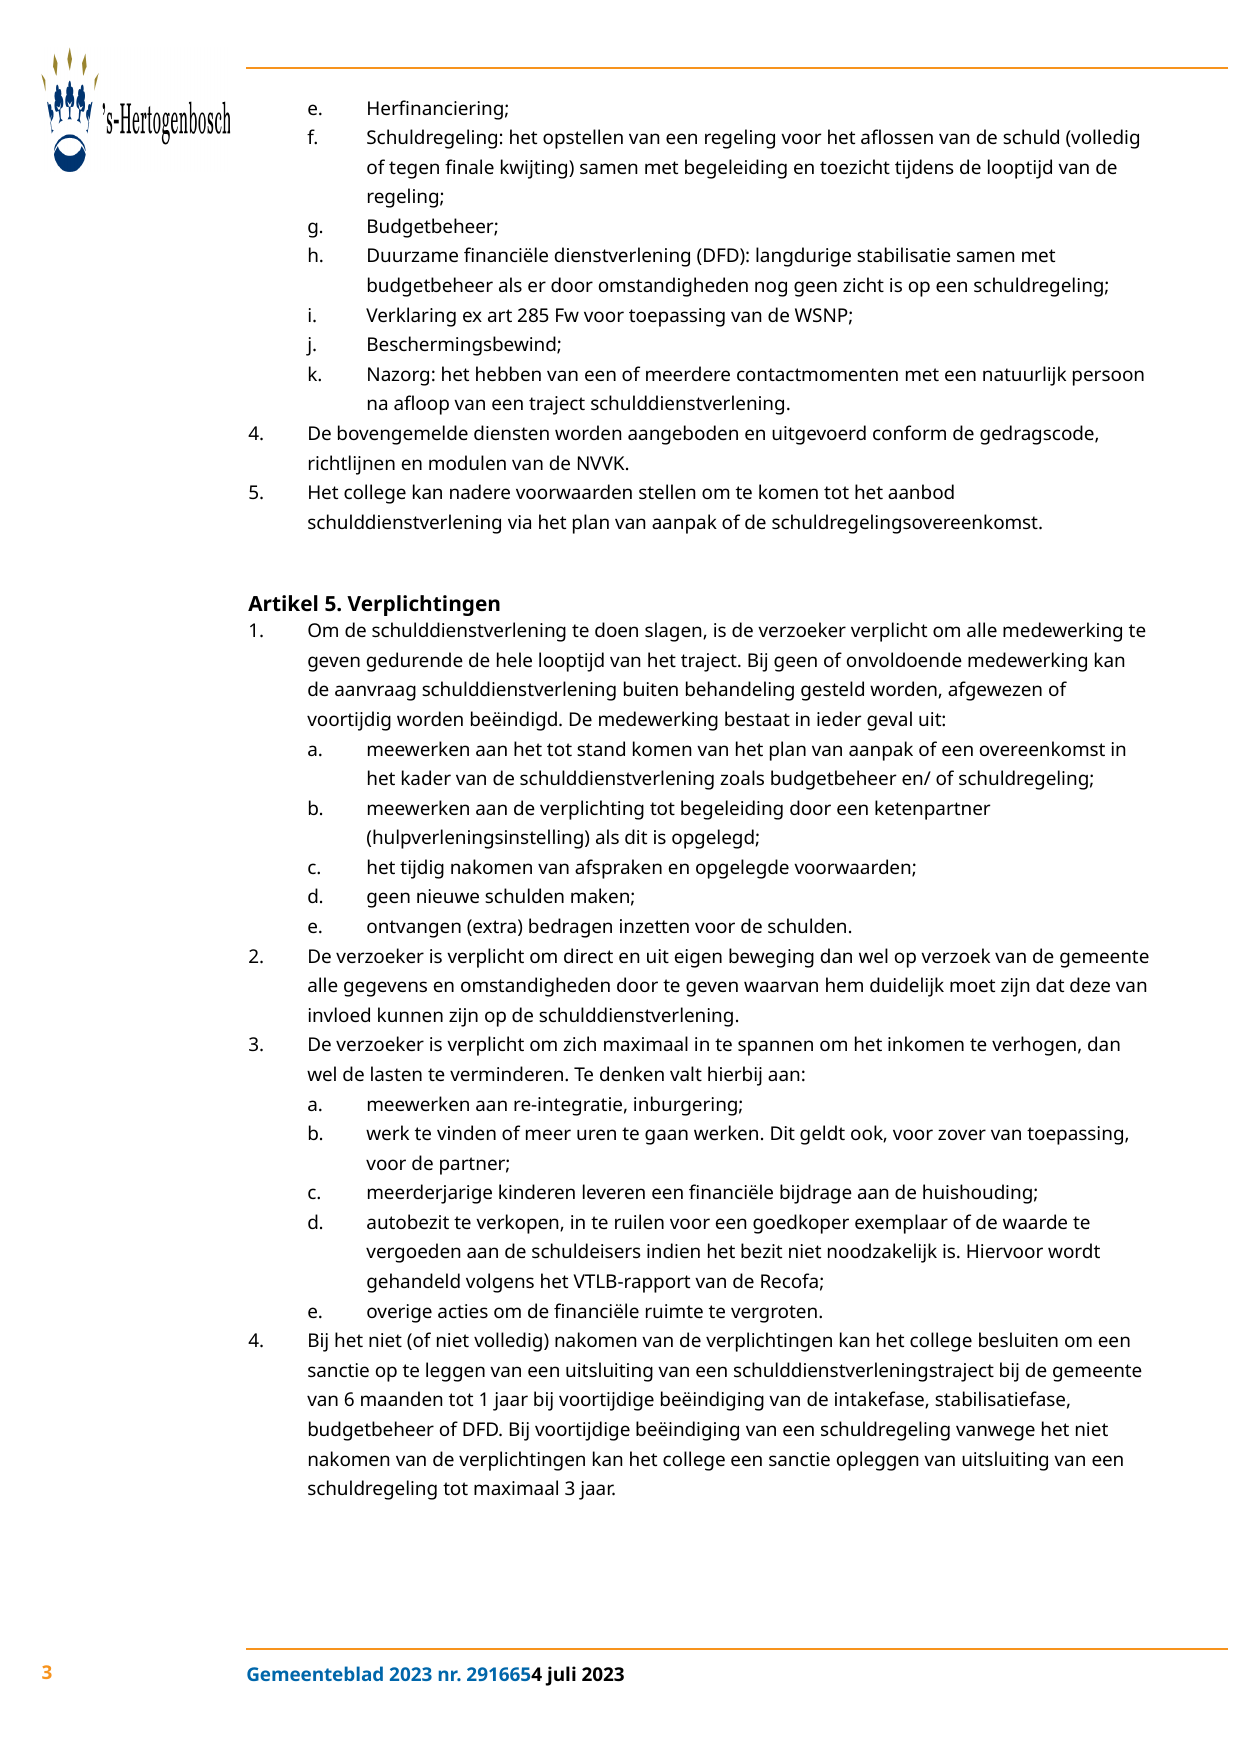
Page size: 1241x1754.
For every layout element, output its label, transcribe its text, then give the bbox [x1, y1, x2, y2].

list De verzoeker is verplicht om zich maximaal in te spannen om het inkomen te verhogen, dan wel de lasten te verminderen. Te denken valt hierbij aan: [248, 1032, 1152, 1087]
list Duurzame financiële dienstverlening (DFD): langdurige stabilisatie samen met budgetbeheer als er door omstandigheden nog geen zicht is op een schuldregeling; [307, 243, 1152, 298]
list het tijdig nakomen van afspraken en opgelegde voorwaarden; [307, 854, 1152, 880]
picture [41, 47, 231, 172]
list werk te vinden of meer uren te gaan werken. Dit geldt ook, voor zover van toepassing, voor de partner; [307, 1120, 1152, 1176]
list Schuldregeling: het opstellen van een regeling voor het aflossen van de schuld (volledig of tegen finale kwijting) samen met begeleiding en toezicht tijdens de looptijd van de regeling; [307, 124, 1152, 209]
text Artikel 5. Verplichtingen [248, 589, 1152, 617]
list Nazorg: het hebben van een of meerdere contactmomenten met een natuurlijk persoon na afloop van een traject schulddienstverlening. [307, 361, 1152, 416]
list meewerken aan het tot stand komen van het plan van aanpak of een overeenkomst in het kader van de schulddienstverlening zoals budgetbeheer en/ of schuldregeling; [307, 736, 1152, 791]
list Beschermingsbewind; [307, 331, 1152, 357]
list De verzoeker is verplicht om direct en uit eigen beweging dan wel op verzoek van de gemeente alle gegevens en omstandigheden door te geven waarvan hem duidelijk moet zijn dat deze van invloed kunnen zijn op de schulddienstverlening. [248, 943, 1152, 1028]
list Herfinanciering; [307, 95, 1152, 121]
list autobezit te verkopen, in te ruilen voor een goedkoper exemplaar of de waarde te vergoeden aan de schuldeisers indien het bezit niet noodzakelijk is. Hiervoor wordt gehandeld volgens het VTLB-rapport van de Recofa; [307, 1209, 1152, 1294]
list Verklaring ex art 285 Fw voor toepassing van de WSNP; [307, 302, 1152, 328]
list geen nieuwe schulden maken; [307, 884, 1152, 909]
list Budgetbeheer; [307, 213, 1152, 239]
list Om de schulddienstverlening te doen slagen, is de verzoeker verplicht om alle medewerking te geven gedurende de hele looptijd van het traject. Bij geen of onvoldoende medewerking kan de aanvraag schulddienstverlening buiten behandeling gesteld worden, afgewezen of voortijdig worden beëindigd. De medewerking bestaat in ieder geval uit: [248, 617, 1152, 732]
list meerderjarige kinderen leveren een financiële bijdrage aan de huishouding; [307, 1179, 1152, 1205]
list meewerken aan re-integratie, inburgering; [307, 1091, 1152, 1116]
list De bovengemelde diensten worden aangeboden en uitgevoerd conform de gedragscode, richtlijnen en modulen van de NVVK. [248, 420, 1152, 476]
list ontvangen (extra) bedragen inzetten voor de schulden. [307, 913, 1152, 939]
list overige acties om de financiële ruimte te vergroten. [307, 1298, 1152, 1323]
list Het college kan nadere voorwaarden stellen om te komen tot het aanbod schulddienstverlening via het plan van aanpak of de schuldregelingsovereenkomst. [248, 479, 1152, 535]
list meewerken aan de verplichting tot begeleiding door een ketenpartner (hulpverleningsinstelling) als dit is opgelegd; [307, 795, 1152, 850]
list Bij het niet (of niet volledig) nakomen van de verplichtingen kan het college besluiten om een sanctie op te leggen van een uitsluiting van een schulddienstverleningstraject bij de gemeente van 6 maanden tot 1 jaar bij voortijdige beëindiging van de intakefase, stabilisatiefase, budgetbeheer of DFD. Bij voortijdige beëindiging van een schuldregeling vanwege het niet nakomen van de verplichtingen kan het college een sanctie opleggen van uitsluiting van een schuldregeling tot maximaal 3 jaar. [248, 1327, 1152, 1501]
